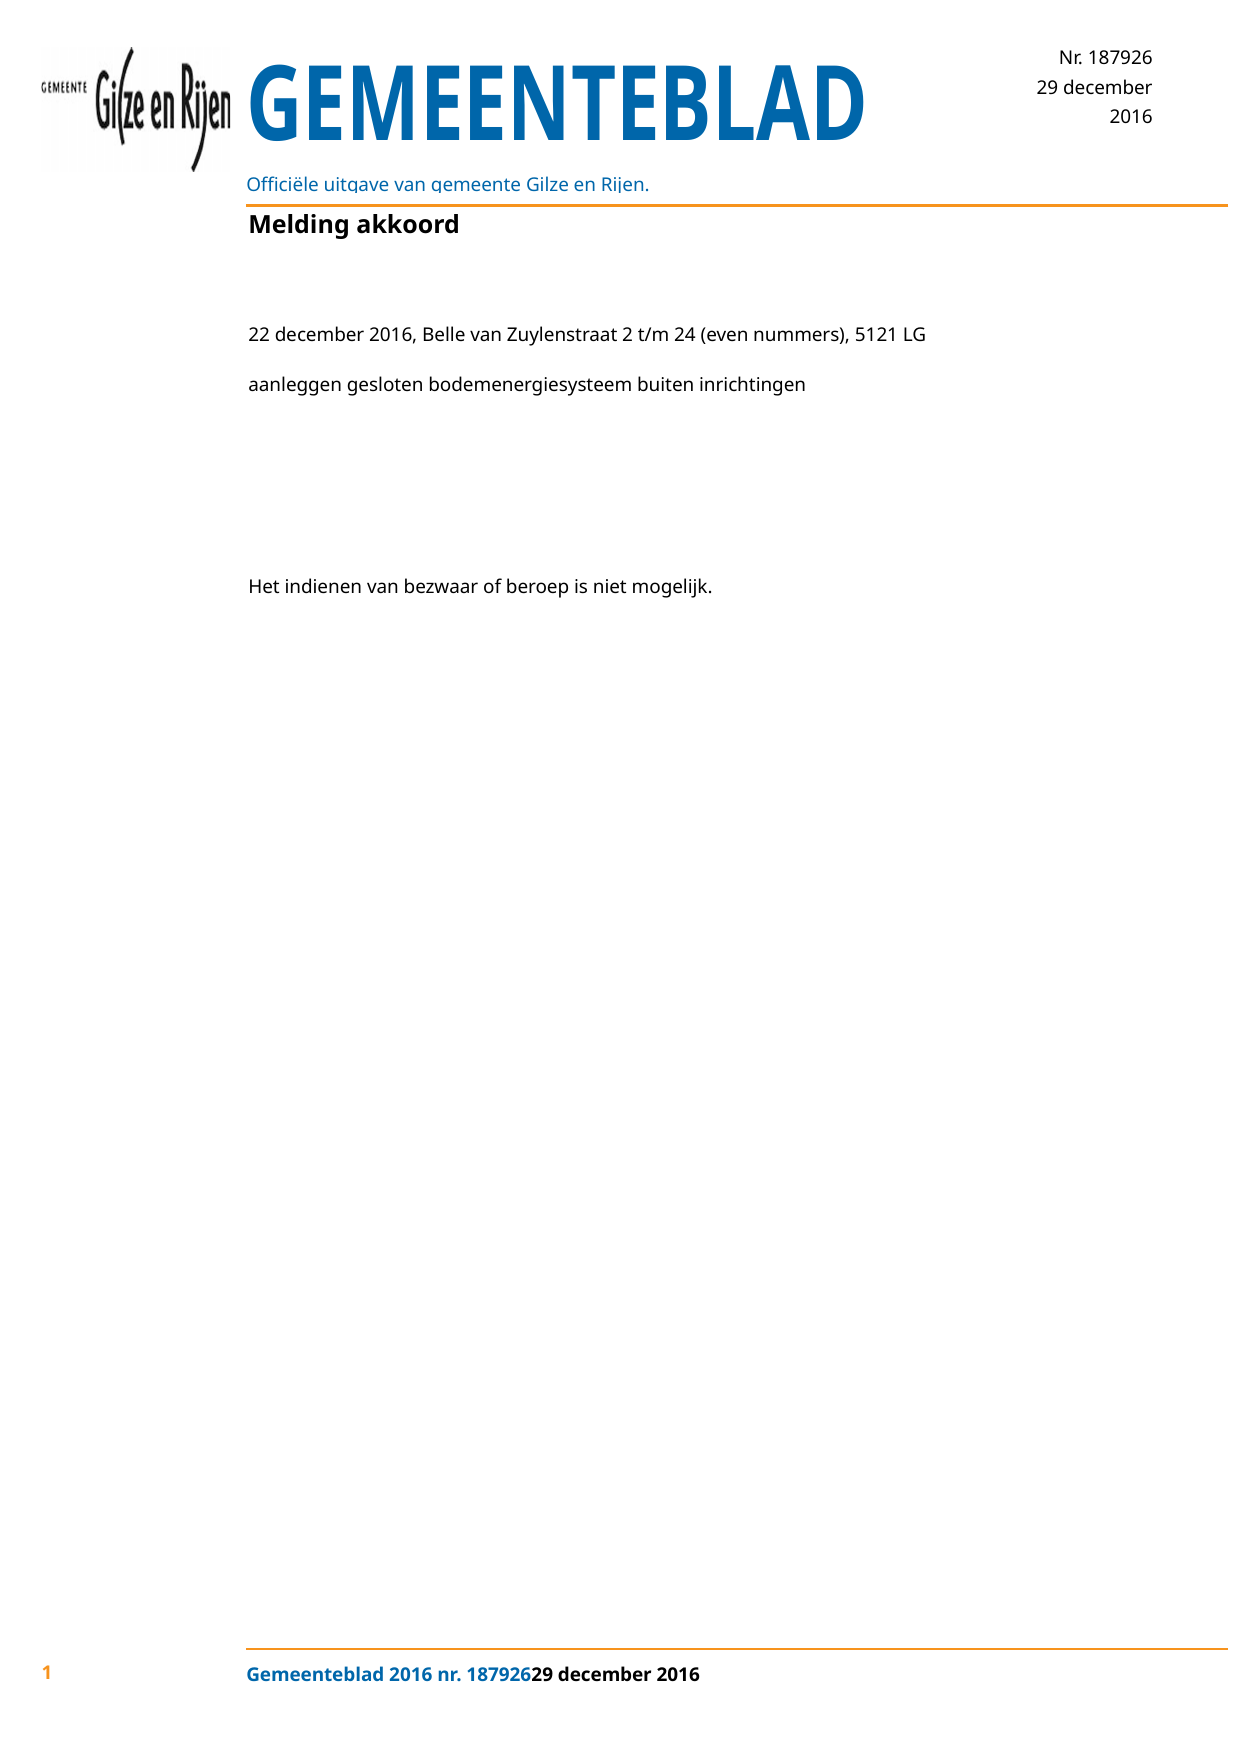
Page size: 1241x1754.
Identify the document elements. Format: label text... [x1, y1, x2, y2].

text Melding akkoord [248, 207, 1152, 241]
text Het indienen van bezwaar of beroep is niet mogelijk. [248, 573, 1152, 598]
text 22 december 2016, Belle van Zuylenstraat 2 t/m 24 (even nummers), 5121 LG [248, 321, 1152, 346]
text aanleggen gesloten bodemenergiesysteem buiten inrichtingen [248, 371, 1152, 397]
picture [41, 47, 231, 172]
